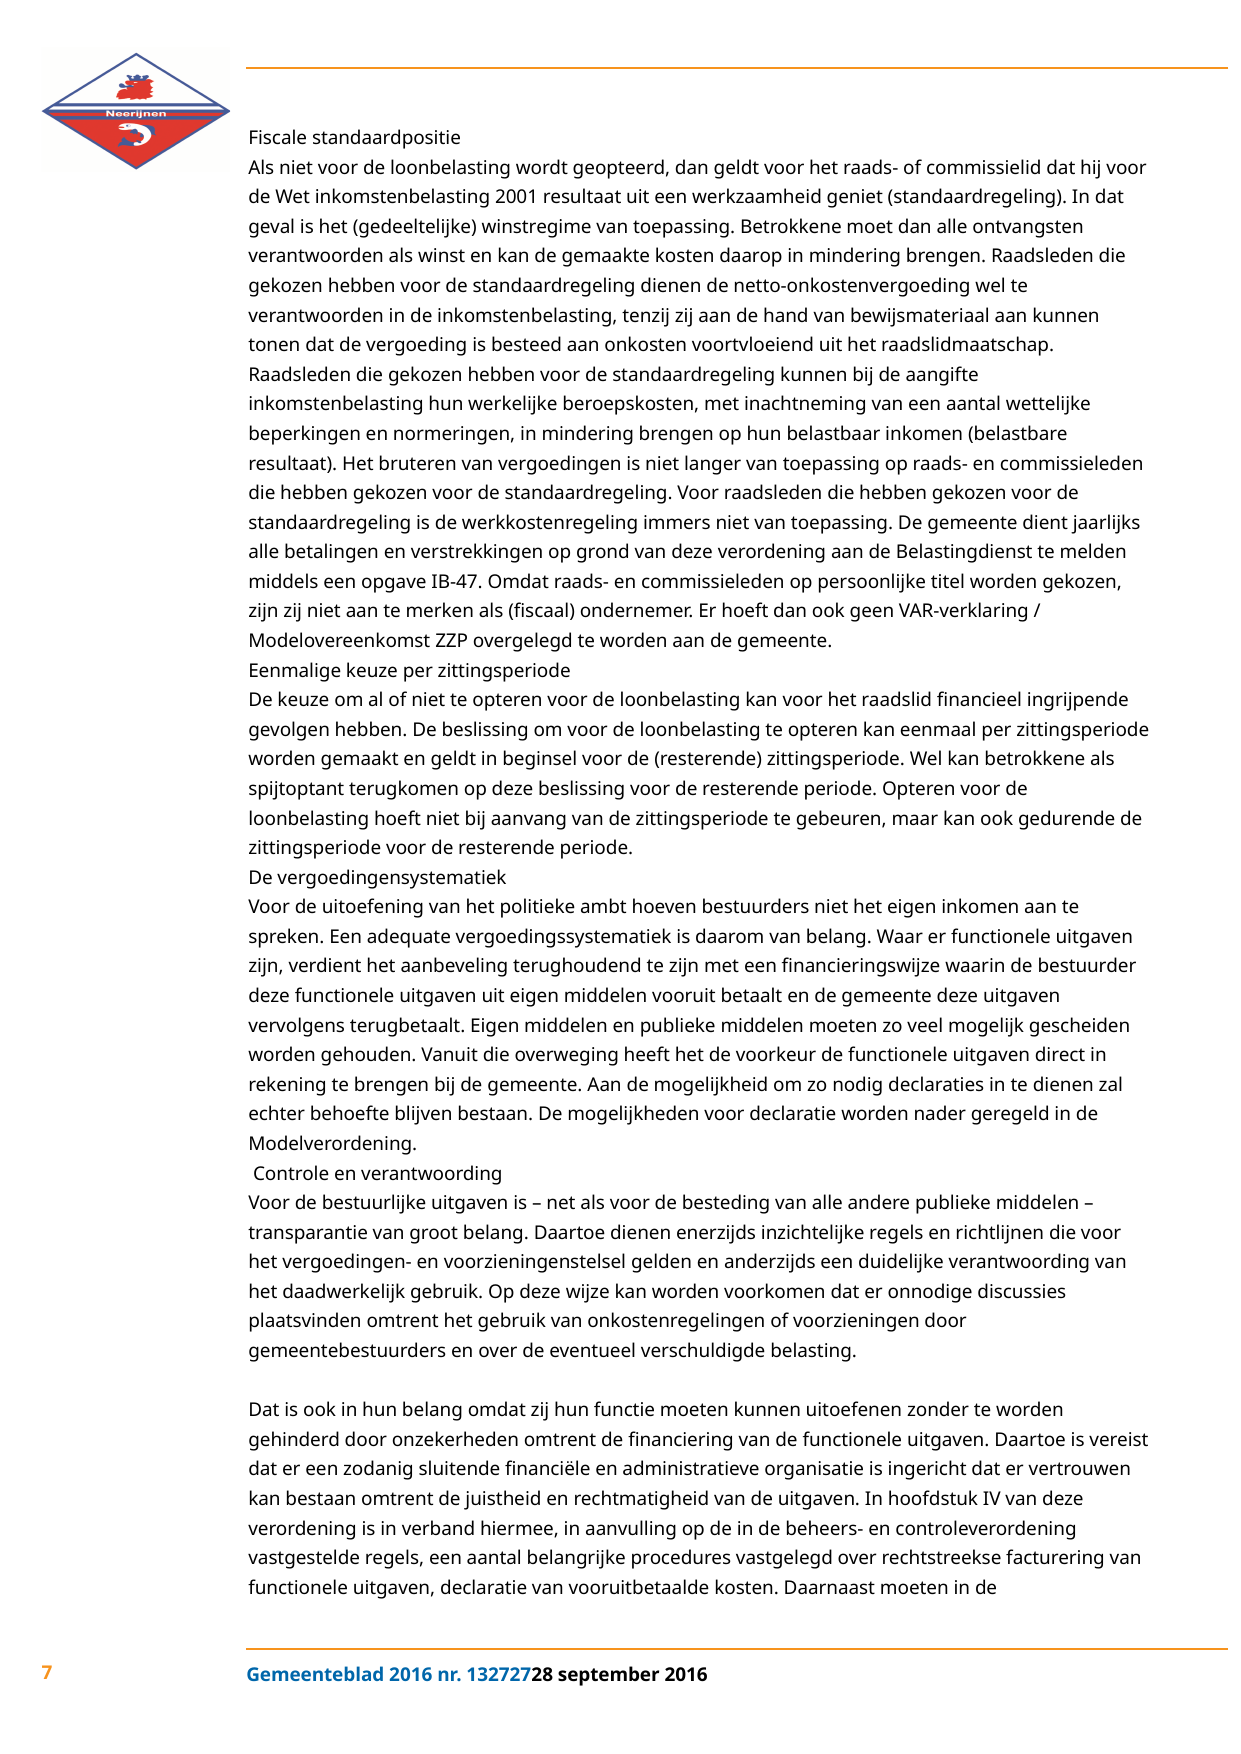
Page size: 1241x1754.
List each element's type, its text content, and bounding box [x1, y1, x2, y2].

text Controle en verantwoording [248, 1160, 1152, 1186]
text Fiscale standaardpositie [248, 124, 1152, 150]
text Voor de uitoefening van het politieke ambt hoeven bestuurders niet het eigen inkomen aan te spreken. Een adequate vergoedingssystematiek is daarom van belang. Waar er functionele uitgaven zijn, verdient het aanbeveling terughoudend te zijn met een financieringswijze waarin de bestuurder deze functionele uitgaven uit eigen middelen vooruit betaalt en de gemeente deze uitgaven vervolgens terugbetaalt. Eigen middelen en publieke middelen moeten zo veel mogelijk gescheiden worden gehouden. Vanuit die overweging heeft het de voorkeur de functionele uitgaven direct in rekening te brengen bij de gemeente. Aan de mogelijkheid om zo nodig declaraties in te dienen zal echter behoefte blijven bestaan. De mogelijkheden voor declaratie worden nader geregeld in de Modelverordening. [248, 893, 1152, 1156]
picture [41, 47, 231, 172]
text Als niet voor de loonbelasting wordt geopteerd, dan geldt voor het raads- of commissielid dat hij voor de Wet inkomstenbelasting 2001 resultaat uit een werkzaamheid geniet (standaardregeling). In dat geval is het (gedeeltelijke) winstregime van toepassing. Betrokkene moet dan alle ontvangsten verantwoorden als winst en kan de gemaakte kosten daarop in mindering brengen. Raadsleden die gekozen hebben voor de standaardregeling dienen de netto-onkostenvergoeding wel te verantwoorden in de inkomstenbelasting, tenzij zij aan de hand van bewijsmateriaal aan kunnen tonen dat de vergoeding is besteed aan onkosten voortvloeiend uit het raadslidmaatschap. Raadsleden die gekozen hebben voor de standaardregeling kunnen bij de aangifte inkomstenbelasting hun werkelijke beroepskosten, met inachtneming van een aantal wettelijke beperkingen en normeringen, in mindering brengen op hun belastbaar inkomen (belastbare resultaat). Het bruteren van vergoedingen is niet langer van toepassing op raads- en commissieleden die hebben gekozen voor de standaardregeling. Voor raadsleden die hebben gekozen voor de standaardregeling is de werkkostenregeling immers niet van toepassing. De gemeente dient jaarlijks alle betalingen en verstrekkingen op grond van deze verordening aan de Belastingdienst te melden middels een opgave IB-47. Omdat raads- en commissieleden op persoonlijke titel worden gekozen, zijn zij niet aan te merken als (fiscaal) ondernemer. Er hoeft dan ook geen VAR-verklaring / Modelovereenkomst ZZP overgelegd te worden aan de gemeente. [248, 154, 1152, 653]
text De vergoedingensystematiek [248, 864, 1152, 890]
text De keuze om al of niet te opteren voor de loonbelasting kan voor het raadslid financieel ingrijpende gevolgen hebben. De beslissing om voor de loonbelasting te opteren kan eenmaal per zittingsperiode worden gemaakt en geldt in beginsel voor de (resterende) zittingsperiode. Wel kan betrokkene als spijtoptant terugkomen op deze beslissing voor de resterende periode. Opteren voor de loonbelasting hoeft niet bij aanvang van de zittingsperiode te gebeuren, maar kan ook gedurende de zittingsperiode voor de resterende periode. [248, 686, 1152, 860]
text Voor de bestuurlijke uitgaven is – net als voor de besteding van alle andere publieke middelen – transparantie van groot belang. Daartoe dienen enerzijds inzichtelijke regels en richtlijnen die voor het vergoedingen- en voorzieningenstelsel gelden en anderzijds een duidelijke verantwoording van het daadwerkelijk gebruik. Op deze wijze kan worden voorkomen dat er onnodige discussies plaatsvinden omtrent het gebruik van onkostenregelingen of voorzieningen door gemeentebestuurders en over de eventueel verschuldigde belasting. [248, 1189, 1152, 1363]
text Eenmalige keuze per zittingsperiode [248, 657, 1152, 683]
text Dat is ook in hun belang omdat zij hun functie moeten kunnen uitoefenen zonder te worden gehinderd door onzekerheden omtrent de financiering van de functionele uitgaven. Daartoe is vereist dat er een zodanig sluitende financiële en administratieve organisatie is ingericht dat er vertrouwen kan bestaan omtrent de juistheid en rechtmatigheid van de uitgaven. In hoofdstuk IV van deze verordening is in verband hiermee, in aanvulling op de in de beheers- en controleverordening vastgestelde regels, een aantal belangrijke procedures vastgelegd over rechtstreekse facturering van functionele uitgaven, declaratie van vooruitbetaalde kosten. Daarnaast moeten in de [248, 1396, 1152, 1600]
